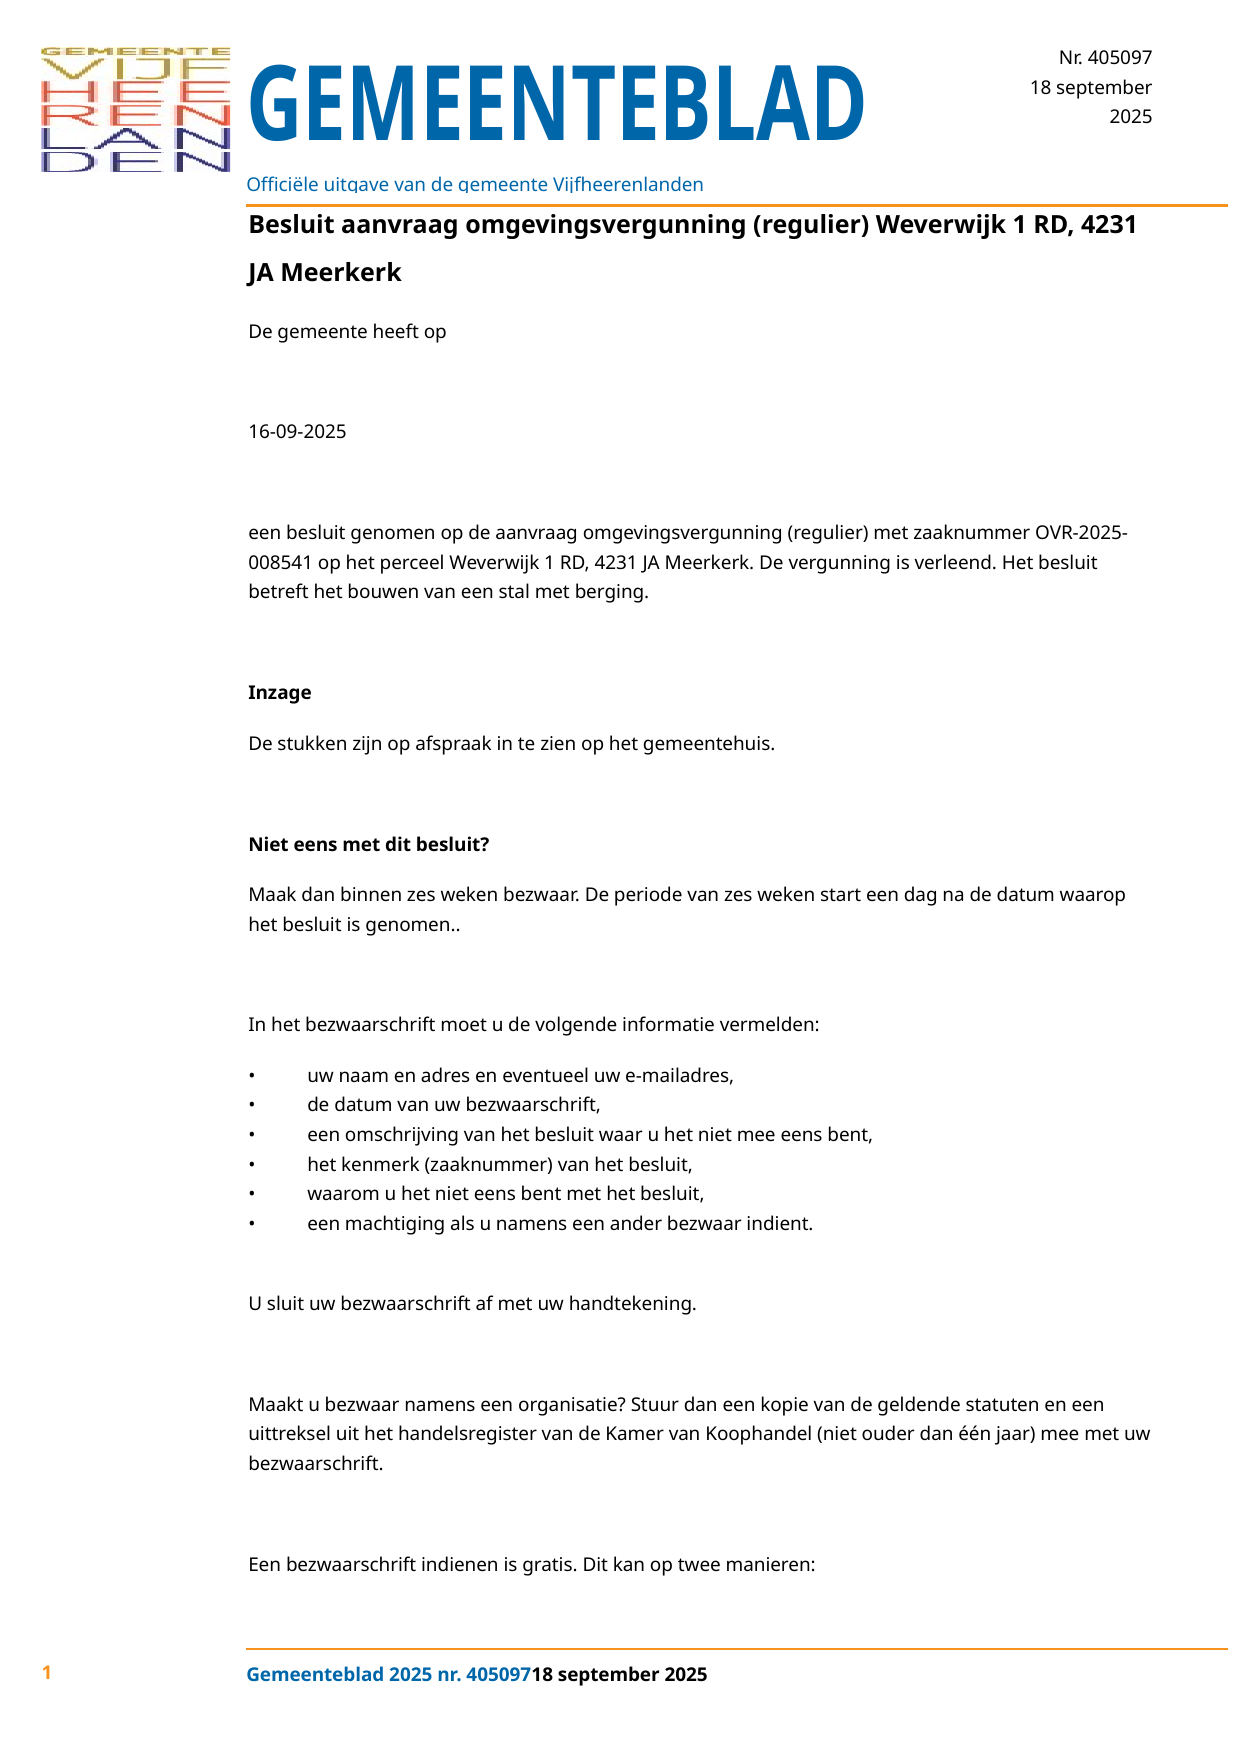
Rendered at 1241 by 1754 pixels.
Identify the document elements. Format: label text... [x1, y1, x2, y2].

text Maakt u bezwaar namens een organisatie? Stuur dan een kopie van de geldende statuten en een uittreksel uit het handelsregister van de Kamer van Koophandel (niet ouder dan één jaar) mee met uw bezwaarschrift. [248, 1391, 1152, 1476]
text Maak dan binnen zes weken bezwaar. De periode van zes weken start een dag na de datum waarop het besluit is genomen.. [248, 881, 1152, 937]
list een omschrijving van het besluit waar u het niet mee eens bent, [248, 1121, 1152, 1147]
text een besluit genomen op de aanvraag omgevingsvergunning (regulier) met zaaknummer OVR-2025-008541 op het perceel Weverwijk 1 RD, 4231 JA Meerkerk. De vergunning is verleend. Het besluit betreft het bouwen van een stal met berging. [248, 519, 1152, 604]
text U sluit uw bezwaarschrift af met uw handtekening. [248, 1290, 1152, 1316]
picture [41, 47, 231, 172]
text De gemeente heeft op [248, 318, 1152, 344]
text Inzage [248, 679, 1152, 705]
text 16-09-2025 [248, 419, 1152, 444]
list waarom u het niet eens bent met het besluit, [248, 1180, 1152, 1206]
list uw naam en adres en eventueel uw e-mailadres, [248, 1062, 1152, 1088]
list het kenmerk (zaaknummer) van het besluit, [248, 1151, 1152, 1177]
text In het bezwaarschrift moet u de volgende informatie vermelden: [248, 1012, 1152, 1037]
text De stukken zijn op afspraak in te zien op het gemeentehuis. [248, 730, 1152, 756]
text Besluit aanvraag omgevingsvergunning (regulier) Weverwijk 1 RD, 4231 JA Meerkerk [248, 207, 1152, 288]
list de datum van uw bezwaarschrift, [248, 1092, 1152, 1117]
list een machtiging als u namens een ander bezwaar indient. [248, 1210, 1152, 1236]
text Niet eens met dit besluit? [248, 831, 1152, 857]
text Een bezwaarschrift indienen is gratis. Dit kan op twee manieren: [248, 1551, 1152, 1577]
